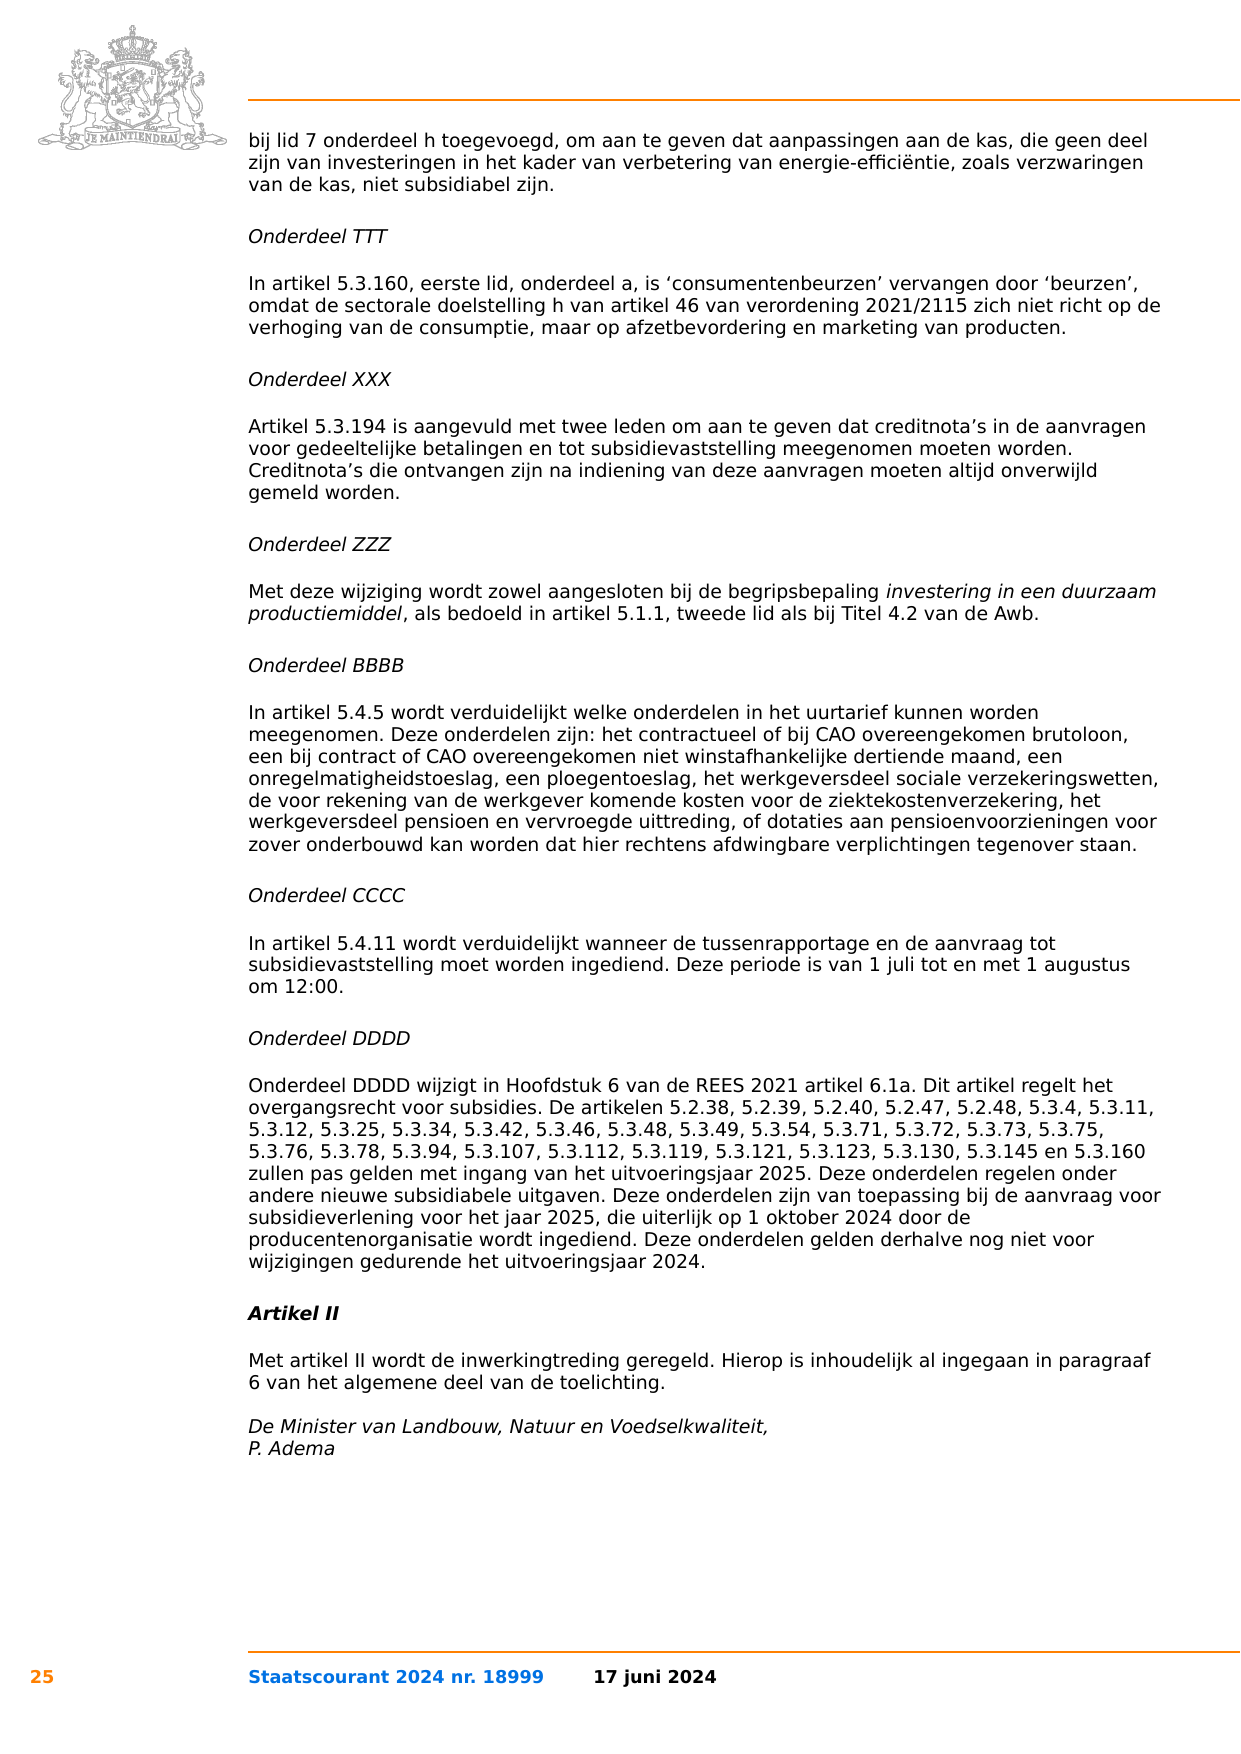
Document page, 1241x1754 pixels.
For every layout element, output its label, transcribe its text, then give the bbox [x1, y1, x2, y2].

picture [38, 25, 227, 150]
text De Minister van Landbouw, Natuur en Voedselkwaliteit, P. Adema [248, 1416, 1163, 1460]
subtitle Onderdeel DDDD [248, 1028, 1163, 1050]
text bij lid 7 onderdeel h toegevoegd, om aan te geven dat aanpassingen aan de kas, die geen deel zijn van investeringen in het kader van verbetering van energie-efficiëntie, zoals verzwaringen van de kas, niet subsidiabel zijn. [248, 130, 1163, 196]
subtitle Onderdeel BBBB [248, 654, 1163, 677]
text In artikel 5.4.11 wordt verduidelijkt wanneer de tussenrapportage en de aanvraag tot subsidievaststelling moet worden ingediend. Deze periode is van 1 juli tot en met 1 augustus om 12:00. [248, 932, 1163, 998]
subtitle Onderdeel CCCC [248, 885, 1163, 907]
text Onderdeel DDDD wijzigt in Hoofdstuk 6 van de REES 2021 artikel 6.1a. Dit artikel regelt het overgangsrecht voor subsidies. De artikelen 5.2.38, 5.2.39, 5.2.40, 5.2.47, 5.2.48, 5.3.4, 5.3.11, 5.3.12, 5.3.25, 5.3.34, 5.3.42, 5.3.46, 5.3.48, 5.3.49, 5.3.54, 5.3.71, 5.3.72, 5.3.73, 5.3.75, 5.3.76, 5.3.78, 5.3.94, 5.3.107, 5.3.112, 5.3.119, 5.3.121, 5.3.123, 5.3.130, 5.3.145 en 5.3.160 zullen pas gelden met ingang van het uitvoeringsjaar 2025. Deze onderdelen regelen onder andere nieuwe subsidiabele uitgaven. Deze onderdelen zijn van toepassing bij de aanvraag voor subsidieverlening voor het jaar 2025, die uiterlijk op 1 oktober 2024 door de producentenorganisatie wordt ingediend. Deze onderdelen gelden derhalve nog niet voor wijzigingen gedurende het uitvoeringsjaar 2024. [248, 1075, 1163, 1273]
subtitle Onderdeel TTT [248, 226, 1163, 248]
text Met deze wijziging wordt zowel aangesloten bij de begripsbepaling investering in een duurzaam productiemiddel, als bedoeld in artikel 5.1.1, tweede lid als bij Titel 4.2 van de Awb. [248, 581, 1163, 624]
text In artikel 5.3.160, eerste lid, onderdeel a, is ‘consumentenbeurzen’ vervangen door ‘beurzen’, omdat de sectorale doelstelling h van artikel 46 van verordening 2021/2115 zich niet richt op de verhoging van de consumptie, maar op afzetbevordering en marketing van producten. [248, 273, 1163, 339]
text In artikel 5.4.5 wordt verduidelijkt welke onderdelen in het uurtarief kunnen worden meegenomen. Deze onderdelen zijn: het contractueel of bij CAO overeengekomen brutoloon, een bij contract of CAO overeengekomen niet winstafhankelijke dertiende maand, een onregelmatigheidstoeslag, een ploegentoeslag, het werkgeversdeel sociale verzekeringswetten, de voor rekening van de werkgever komende kosten voor de ziektekostenverzekering, het werkgeversdeel pensioen en vervroegde uittreding, of dotaties aan pensioenvoorzieningen voor zover onderbouwd kan worden dat hier rechtens afdwingbare verplichtingen tegenover staan. [248, 702, 1163, 855]
text Met artikel II wordt de inwerkingtreding geregeld. Hierop is inhoudelijk al ingegaan in paragraaf 6 van het algemene deel van de toelichting. [248, 1350, 1163, 1394]
subtitle Onderdeel XXX [248, 369, 1163, 391]
subtitle Artikel II [248, 1303, 1163, 1325]
subtitle Onderdeel ZZZ [248, 534, 1163, 556]
text Artikel 5.3.194 is aangevuld met twee leden om aan te geven dat creditnota’s in de aanvragen voor gedeeltelijke betalingen en tot subsidievaststelling meegenomen moeten worden. Creditnota’s die ontvangen zijn na indiening van deze aanvragen moeten altijd onverwijld gemeld worden. [248, 416, 1163, 504]
